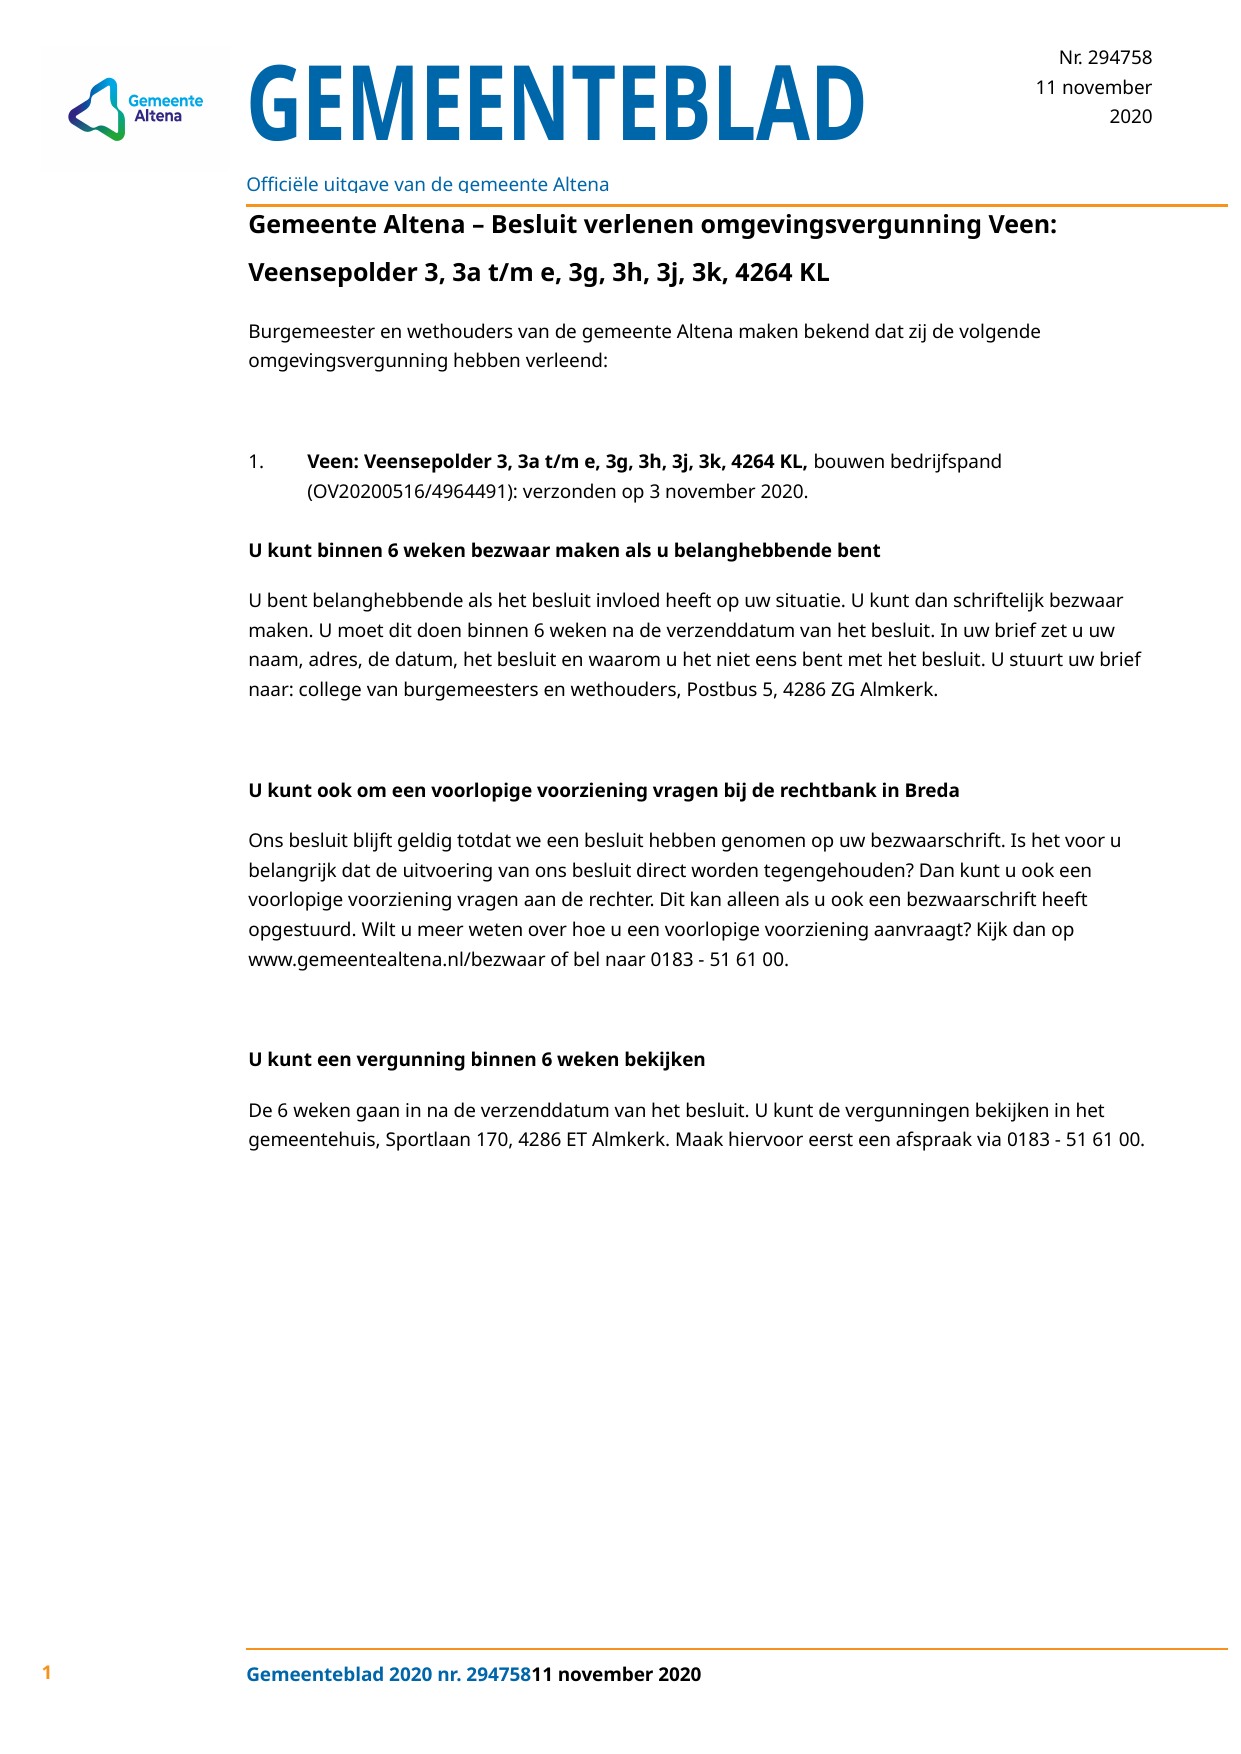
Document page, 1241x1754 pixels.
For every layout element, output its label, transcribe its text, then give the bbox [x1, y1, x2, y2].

text U kunt binnen 6 weken bezwaar maken als u belanghebbende bent [248, 537, 1152, 563]
text Gemeente Altena – Besluit verlenen omgevingsvergunning Veen: Veensepolder 3, 3a t/m e, 3g, 3h, 3j, 3k, 4264 KL [248, 207, 1152, 288]
text U bent belanghebbende als het besluit invloed heeft op uw situatie. U kunt dan schriftelijk bezwaar maken. U moet dit doen binnen 6 weken na de verzenddatum van het besluit. In uw brief zet u uw naam, adres, de datum, het besluit en waarom u het niet eens bent met het besluit. U stuurt uw brief naar: college van burgemeesters en wethouders, Postbus 5, 4286 ZG Almkerk. [248, 587, 1152, 702]
text Ons besluit blijft geldig totdat we een besluit hebben genomen op uw bezwaarschrift. Is het voor u belangrijk dat de uitvoering van ons besluit direct worden tegengehouden? Dan kunt u ook een voorlopige voorziening vragen aan de rechter. Dit kan alleen als u ook een bezwaarschrift heeft opgestuurd. Wilt u meer weten over hoe u een voorlopige voorziening aanvraagt? Kijk dan op www.gemeentealtena.nl/bezwaar of bel naar 0183 - 51 61 00. [248, 827, 1152, 972]
text Burgemeester en wethouders van de gemeente Altena maken bekend dat zij de volgende omgevingsvergunning hebben verleend: [248, 318, 1152, 373]
picture [41, 47, 231, 172]
text De 6 weken gaan in na de verzenddatum van het besluit. U kunt de vergunningen bekijken in het gemeentehuis, Sportlaan 170, 4286 ET Almkerk. Maak hiervoor eerst een afspraak via 0183 - 51 61 00. [248, 1097, 1152, 1152]
text U kunt een vergunning binnen 6 weken bekijken [248, 1047, 1152, 1072]
list Veen: Veensepolder 3, 3a t/m e, 3g, 3h, 3j, 3k, 4264 KL, bouwen bedrijfspand (OV20200516/4964491): verzonden op 3 november 2020. [248, 448, 1152, 504]
text U kunt ook om een voorlopige voorziening vragen bij de rechtbank in Breda [248, 777, 1152, 803]
